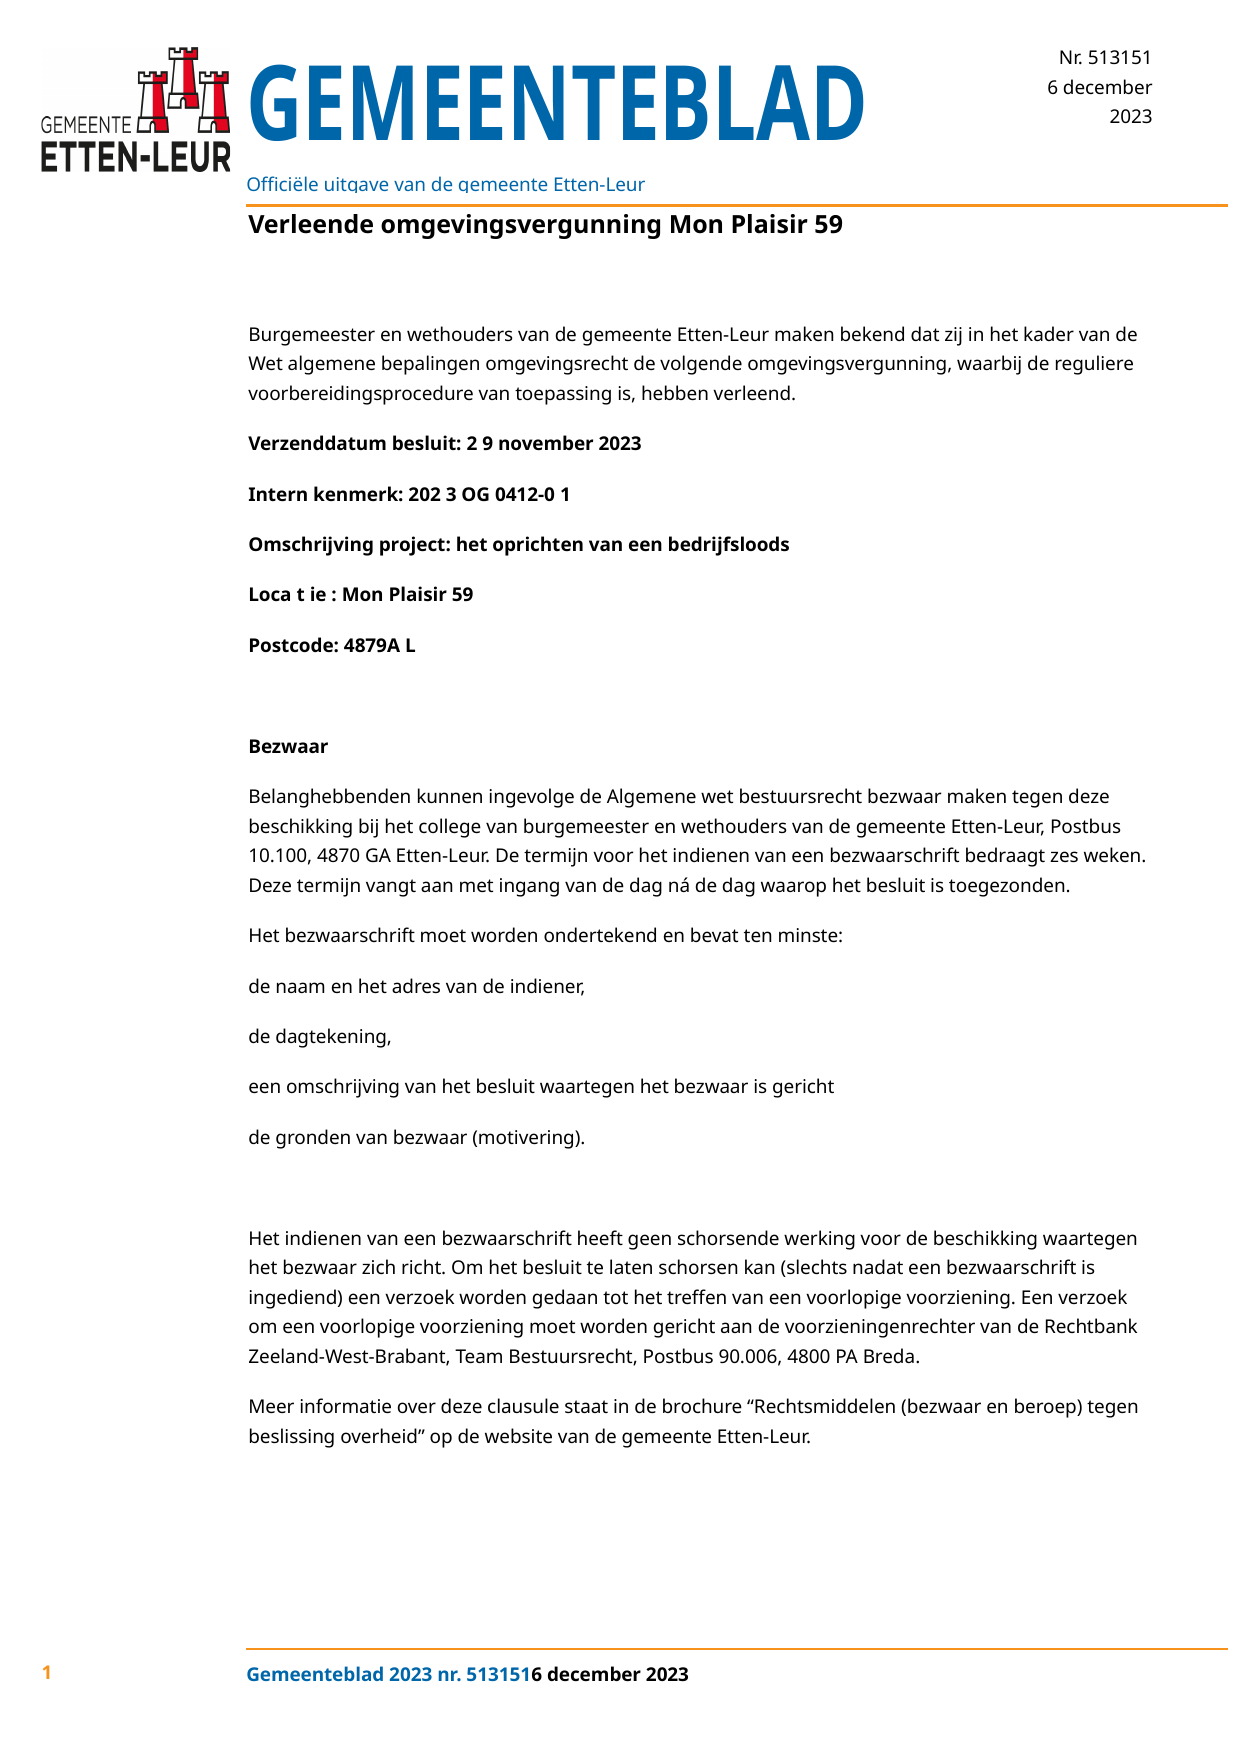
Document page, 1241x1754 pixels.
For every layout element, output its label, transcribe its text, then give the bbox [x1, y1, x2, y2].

text Het bezwaarschrift moet worden ondertekend en bevat ten minste: [248, 922, 1152, 948]
text Verzenddatum besluit: 2 9 november 2023 [248, 430, 1152, 456]
text Burgemeester en wethouders van de gemeente Etten-Leur maken bekend dat zij in het kader van de Wet algemene bepalingen omgevingsrecht de volgende omgevingsvergunning, waarbij de reguliere voorbereidingsprocedure van toepassing is, hebben verleend. [248, 321, 1152, 406]
text Postcode: 4879A L [248, 632, 1152, 658]
text Meer informatie over deze clausule staat in de brochure “Rechtsmiddelen (bezwaar en beroep) tegen beslissing overheid” op de website van de gemeente Etten-Leur. [248, 1394, 1152, 1449]
text Het indienen van een bezwaarschrift heeft geen schorsende werking voor de beschikking waartegen het bezwaar zich richt. Om het besluit te laten schorsen kan (slechts nadat een bezwaarschrift is ingediend) een verzoek worden gedaan tot het treffen van een voorlopige voorziening. Een verzoek om een voorlopige voorziening moet worden gericht aan de voorzieningenrechter van de Rechtbank Zeeland-West-Brabant, Team Bestuursrecht, Postbus 90.006, 4800 PA Breda. [248, 1225, 1152, 1369]
text een omschrijving van het besluit waartegen het bezwaar is gericht [248, 1074, 1152, 1099]
text Intern kenmerk: 202 3 OG 0412-0 1 [248, 481, 1152, 506]
text Loca t ie : Mon Plaisir 59 [248, 582, 1152, 607]
text Bezwaar [248, 733, 1152, 758]
text Omschrijving project: het oprichten van een bedrijfsloods [248, 531, 1152, 557]
text de dagtekening, [248, 1023, 1152, 1049]
text de gronden van bezwaar (motivering). [248, 1124, 1152, 1150]
picture [41, 47, 231, 172]
text Belanghebbenden kunnen ingevolge de Algemene wet bestuursrecht bezwaar maken tegen deze beschikking bij het college van burgemeester en wethouders van de gemeente Etten-Leur, Postbus 10.100, 4870 GA Etten-Leur. De termijn voor het indienen van een bezwaarschrift bedraagt zes weken. Deze termijn vangt aan met ingang van de dag ná de dag waarop het besluit is toegezonden. [248, 783, 1152, 898]
text de naam en het adres van de indiener, [248, 973, 1152, 998]
text Verleende omgevingsvergunning Mon Plaisir 59 [248, 207, 1152, 241]
